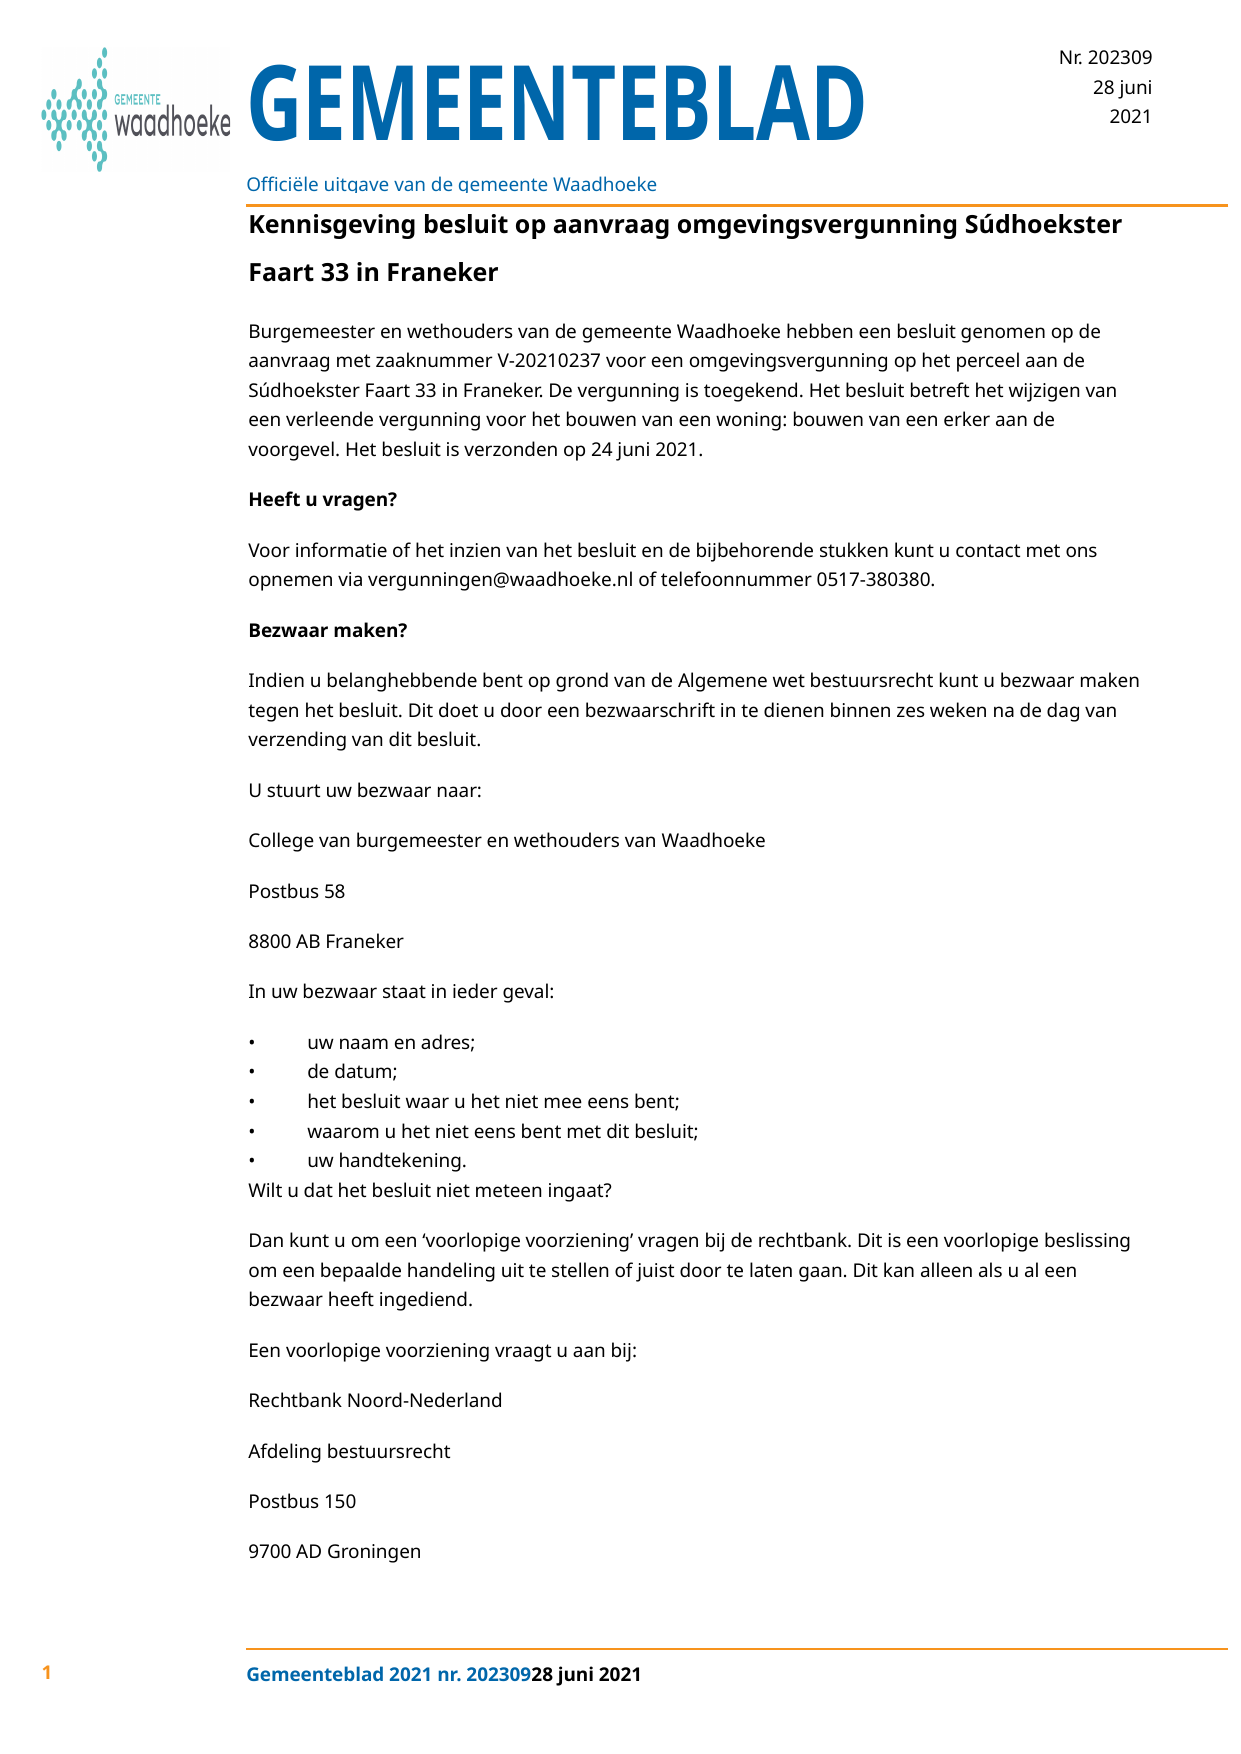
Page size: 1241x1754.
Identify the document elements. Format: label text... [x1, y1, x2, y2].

text Postbus 150 [248, 1488, 1152, 1514]
text Dan kunt u om een ‘voorlopige voorziening’ vragen bij de rechtbank. Dit is een voorlopige beslissing om een bepaalde handeling uit te stellen of juist door te laten gaan. Dit kan alleen als u al een bezwaar heeft ingediend. [248, 1227, 1152, 1312]
text Kennisgeving besluit op aanvraag omgevingsvergunning Súdhoekster Faart 33 in Franeker [248, 207, 1152, 288]
list uw handtekening. [248, 1147, 1152, 1173]
text Voor informatie of het inzien van het besluit en de bijbehorende stukken kunt u contact met ons opnemen via vergunningen@waadhoeke.nl of telefoonnummer 0517-380380. [248, 537, 1152, 592]
text 8800 AB Franeker [248, 928, 1152, 954]
text Indien u belanghebbende bent op grond van de Algemene wet bestuursrecht kunt u bezwaar maken tegen het besluit. Dit doet u door een bezwaarschrift in te dienen binnen zes weken na de dag van verzending van dit besluit. [248, 667, 1152, 752]
text Een voorlopige voorziening vraagt u aan bij: [248, 1337, 1152, 1363]
picture [41, 47, 231, 172]
text Rechtbank Noord-Nederland [248, 1387, 1152, 1413]
text Postbus 58 [248, 878, 1152, 904]
text College van burgemeester en wethouders van Waadhoeke [248, 827, 1152, 853]
list de datum; [248, 1059, 1152, 1084]
text Afdeling bestuursrecht [248, 1438, 1152, 1464]
list waarom u het niet eens bent met dit besluit; [248, 1118, 1152, 1144]
list uw naam en adres; [248, 1029, 1152, 1055]
text Burgemeester en wethouders van de gemeente Waadhoeke hebben een besluit genomen op de aanvraag met zaaknummer V-20210237 voor een omgevingsvergunning op het perceel aan de Súdhoekster Faart 33 in Franeker. De vergunning is toegekend. Het besluit betreft het wijzigen van een verleende vergunning voor het bouwen van een woning: bouwen van een erker aan de voorgevel. Het besluit is verzonden op 24 juni 2021. [248, 318, 1152, 462]
text Bezwaar maken? [248, 617, 1152, 643]
text U stuurt uw bezwaar naar: [248, 777, 1152, 803]
text In uw bezwaar staat in ieder geval: [248, 979, 1152, 1004]
text 9700 AD Groningen [248, 1539, 1152, 1564]
list het besluit waar u het niet mee eens bent; [248, 1088, 1152, 1114]
text Wilt u dat het besluit niet meteen ingaat? [248, 1177, 1152, 1203]
text Heeft u vragen? [248, 487, 1152, 512]
